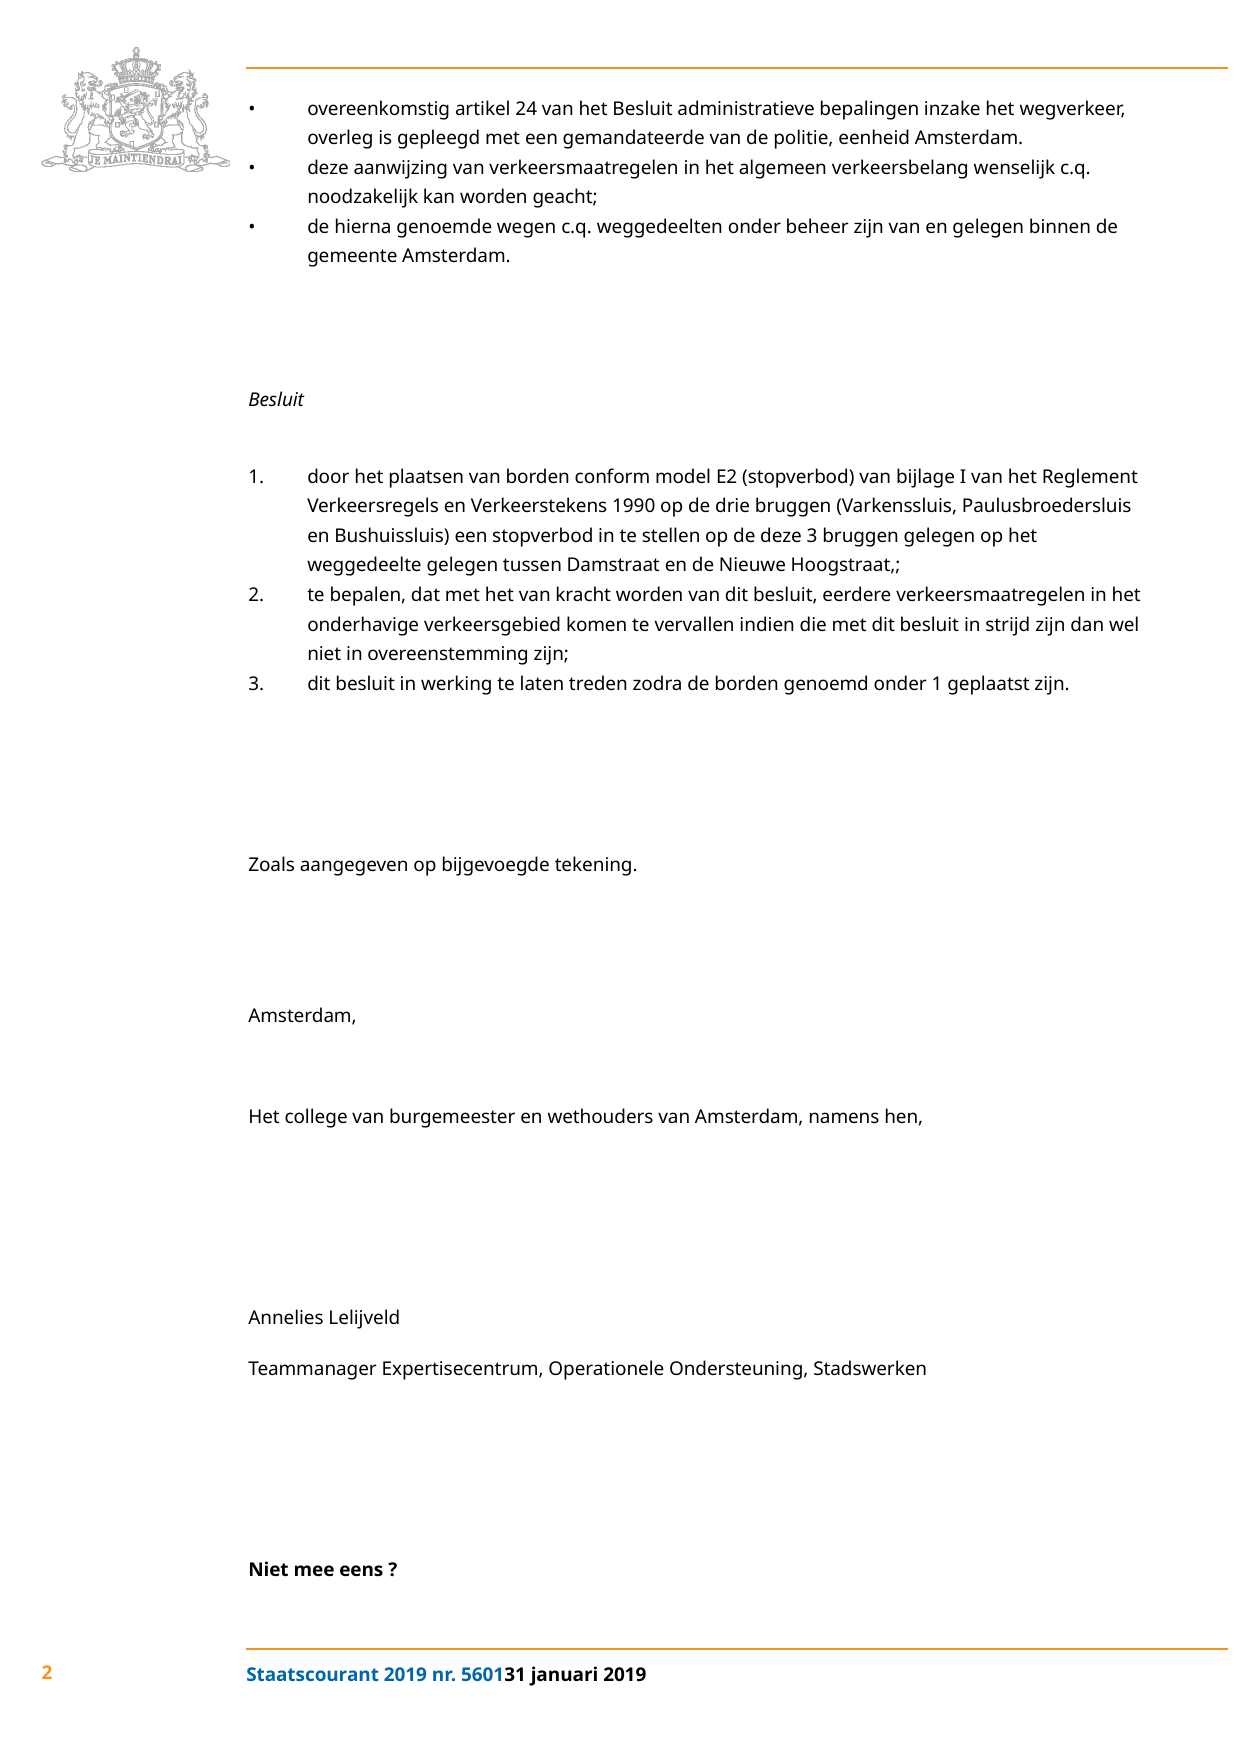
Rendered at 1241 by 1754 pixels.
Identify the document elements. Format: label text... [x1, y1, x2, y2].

list te bepalen, dat met het van kracht worden van dit besluit, eerdere verkeersmaatregelen in het onderhavige verkeersgebied komen te vervallen indien die met dit besluit in strijd zijn dan wel niet in overeenstemming zijn; [248, 581, 1152, 666]
text Besluit [248, 387, 1152, 412]
list deze aanwijzing van verkeersmaatregelen in het algemeen verkeersbelang wenselijk c.q. noodzakelijk kan worden geacht; [248, 154, 1152, 209]
text Niet mee eens ? [248, 1557, 1152, 1582]
list door het plaatsen van borden conform model E2 (stopverbod) van bijlage I van het Reglement Verkeersregels en Verkeerstekens 1990 op de drie bruggen (Varkenssluis, Paulusbroedersluis en Bushuissluis) een stopverbod in te stellen op de deze 3 bruggen gelegen op het weggedeelte gelegen tussen Damstraat en de Nieuwe Hoogstraat,; [248, 463, 1152, 577]
picture [41, 47, 231, 172]
text Het college van burgemeester en wethouders van Amsterdam, namens hen, [248, 1103, 1152, 1128]
list overeenkomstig artikel 24 van het Besluit administratieve bepalingen inzake het wegverkeer, overleg is gepleegd met een gemandateerde van de politie, eenheid Amsterdam. [248, 95, 1152, 150]
list dit besluit in werking te laten treden zodra de borden genoemd onder 1 geplaatst zijn. [248, 670, 1152, 696]
text Zoals aangegeven op bijgevoegde tekening. [248, 851, 1152, 876]
text Teammanager Expertisecentrum, Operationele Ondersteuning, Stadswerken [248, 1355, 1152, 1381]
text Annelies Lelijveld [248, 1304, 1152, 1330]
text Amsterdam, [248, 1002, 1152, 1028]
list de hierna genoemde wegen c.q. weggedeelten onder beheer zijn van en gelegen binnen de gemeente Amsterdam. [248, 213, 1152, 268]
